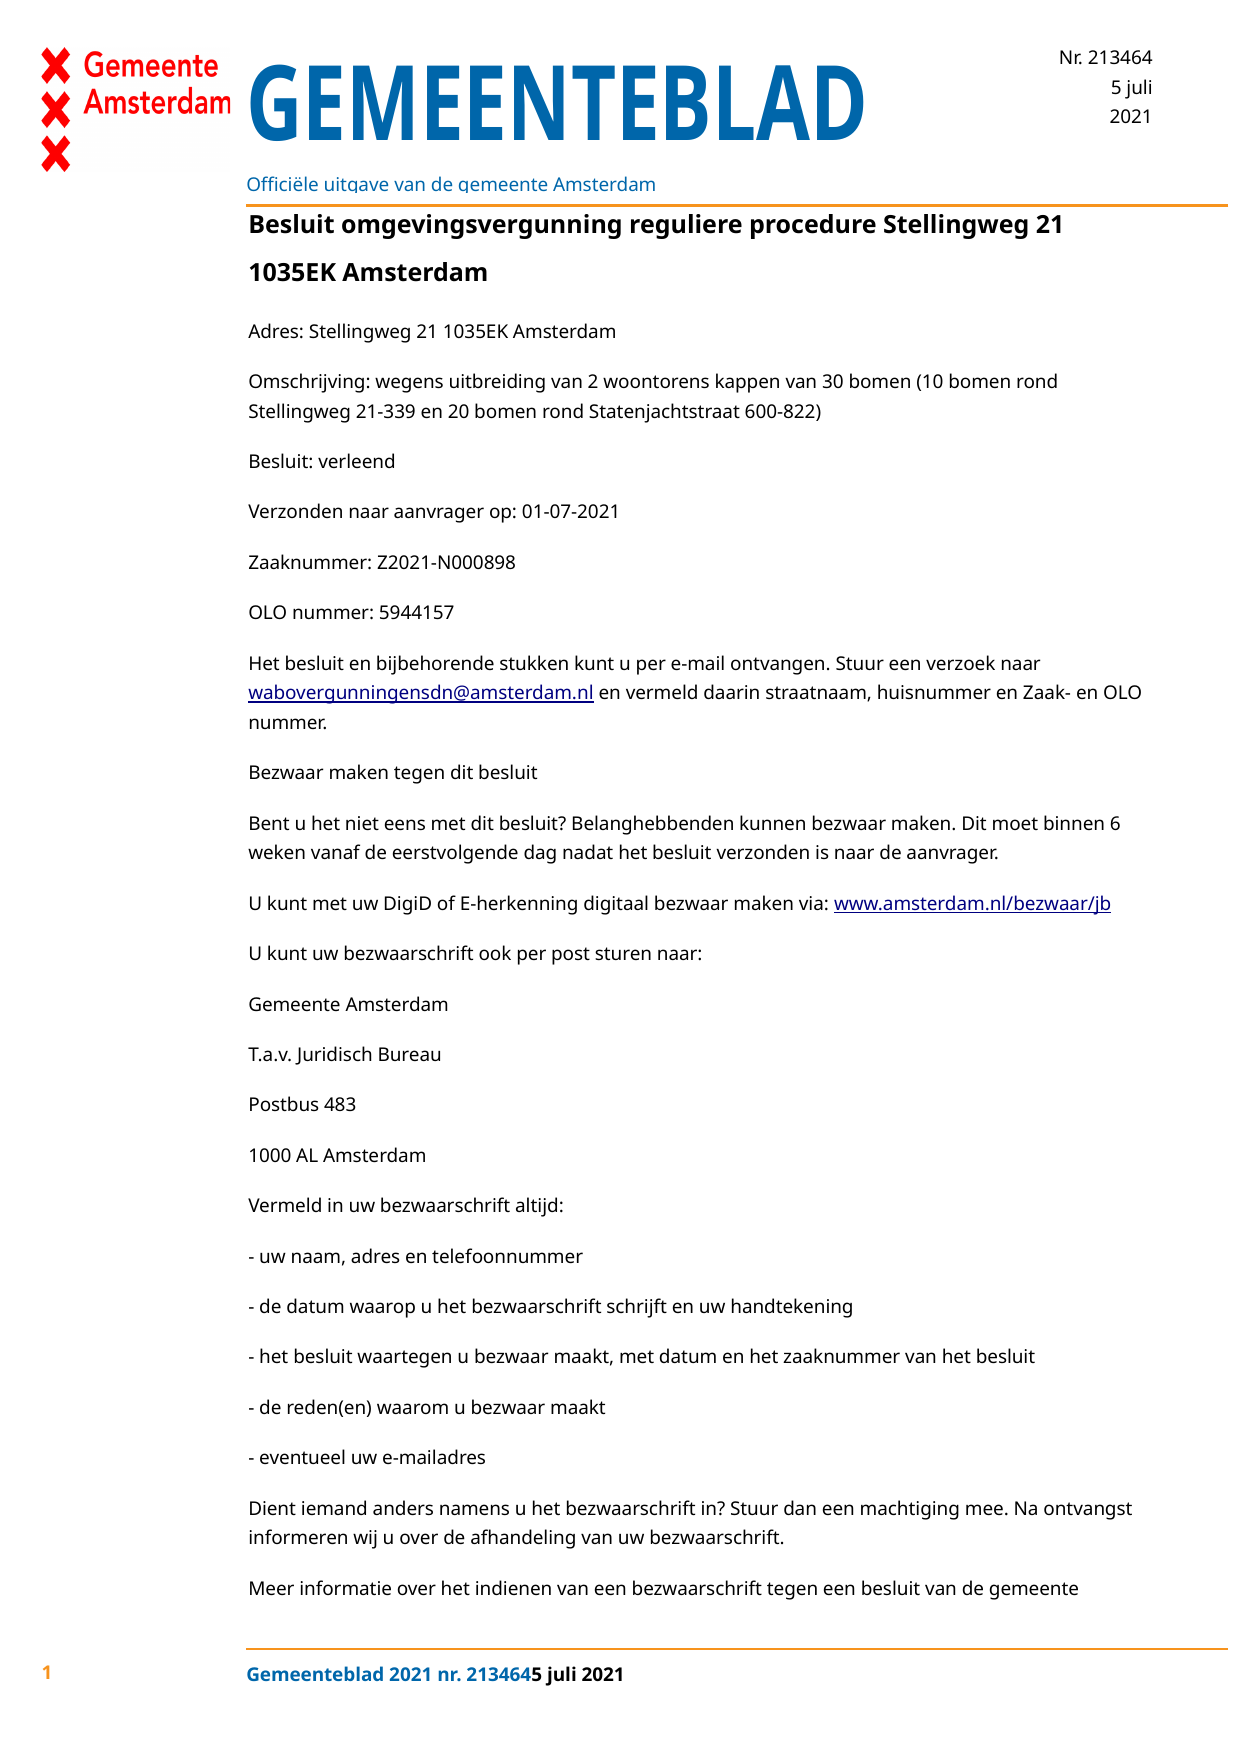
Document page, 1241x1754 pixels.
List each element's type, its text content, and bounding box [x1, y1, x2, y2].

text Zaaknummer: Z2021-N000898 [248, 549, 1152, 575]
text Besluit omgevingsvergunning reguliere procedure Stellingweg 21 1035EK Amsterdam [248, 207, 1152, 288]
text Besluit: verleend [248, 448, 1152, 474]
text Verzonden naar aanvrager op: 01-07-2021 [248, 499, 1152, 524]
text Bezwaar maken tegen dit besluit [248, 759, 1152, 785]
text U kunt met uw DigiD of E-herkenning digitaal bezwaar maken via: www.amsterdam.nl/bezwaar/jb [248, 890, 1152, 916]
text Vermeld in uw bezwaarschrift altijd: [248, 1192, 1152, 1218]
text T.a.v. Juridisch Bureau [248, 1041, 1152, 1067]
text - het besluit waartegen u bezwaar maakt, met datum en het zaaknummer van het besluit [248, 1344, 1152, 1369]
text Adres: Stellingweg 21 1035EK Amsterdam [248, 318, 1152, 344]
text OLO nummer: 5944157 [248, 599, 1152, 625]
text Bent u het niet eens met dit besluit? Belanghebbenden kunnen bezwaar maken. Dit moet binnen 6 weken vanaf de eerstvolgende dag nadat het besluit verzonden is naar de aanvrager. [248, 810, 1152, 865]
text Postbus 483 [248, 1092, 1152, 1117]
text - de datum waarop u het bezwaarschrift schrijft en uw handtekening [248, 1293, 1152, 1319]
text Meer informatie over het indienen van een bezwaarschrift tegen een besluit van de gemeente [248, 1575, 1152, 1601]
text 1000 AL Amsterdam [248, 1142, 1152, 1168]
text - eventueel uw e-mailadres [248, 1444, 1152, 1470]
text Het besluit en bijbehorende stukken kunt u per e-mail ontvangen. Stuur een verzoek naar wabovergunningensdn@amsterdam.nl en vermeld daarin straatnaam, huisnummer en Zaak- en OLO nummer. [248, 650, 1152, 735]
text Gemeente Amsterdam [248, 991, 1152, 1017]
picture [41, 47, 231, 172]
text U kunt uw bezwaarschrift ook per post sturen naar: [248, 940, 1152, 966]
text - de reden(en) waarom u bezwaar maakt [248, 1394, 1152, 1420]
text Omschrijving: wegens uitbreiding van 2 woontorens kappen van 30 bomen (10 bomen rond Stellingweg 21-339 en 20 bomen rond Statenjachtstraat 600-822) [248, 368, 1152, 424]
text Dient iemand anders namens u het bezwaarschrift in? Stuur dan een machtiging mee. Na ontvangst informeren wij u over de afhandeling van uw bezwaarschrift. [248, 1495, 1152, 1550]
text - uw naam, adres en telefoonnummer [248, 1243, 1152, 1269]
